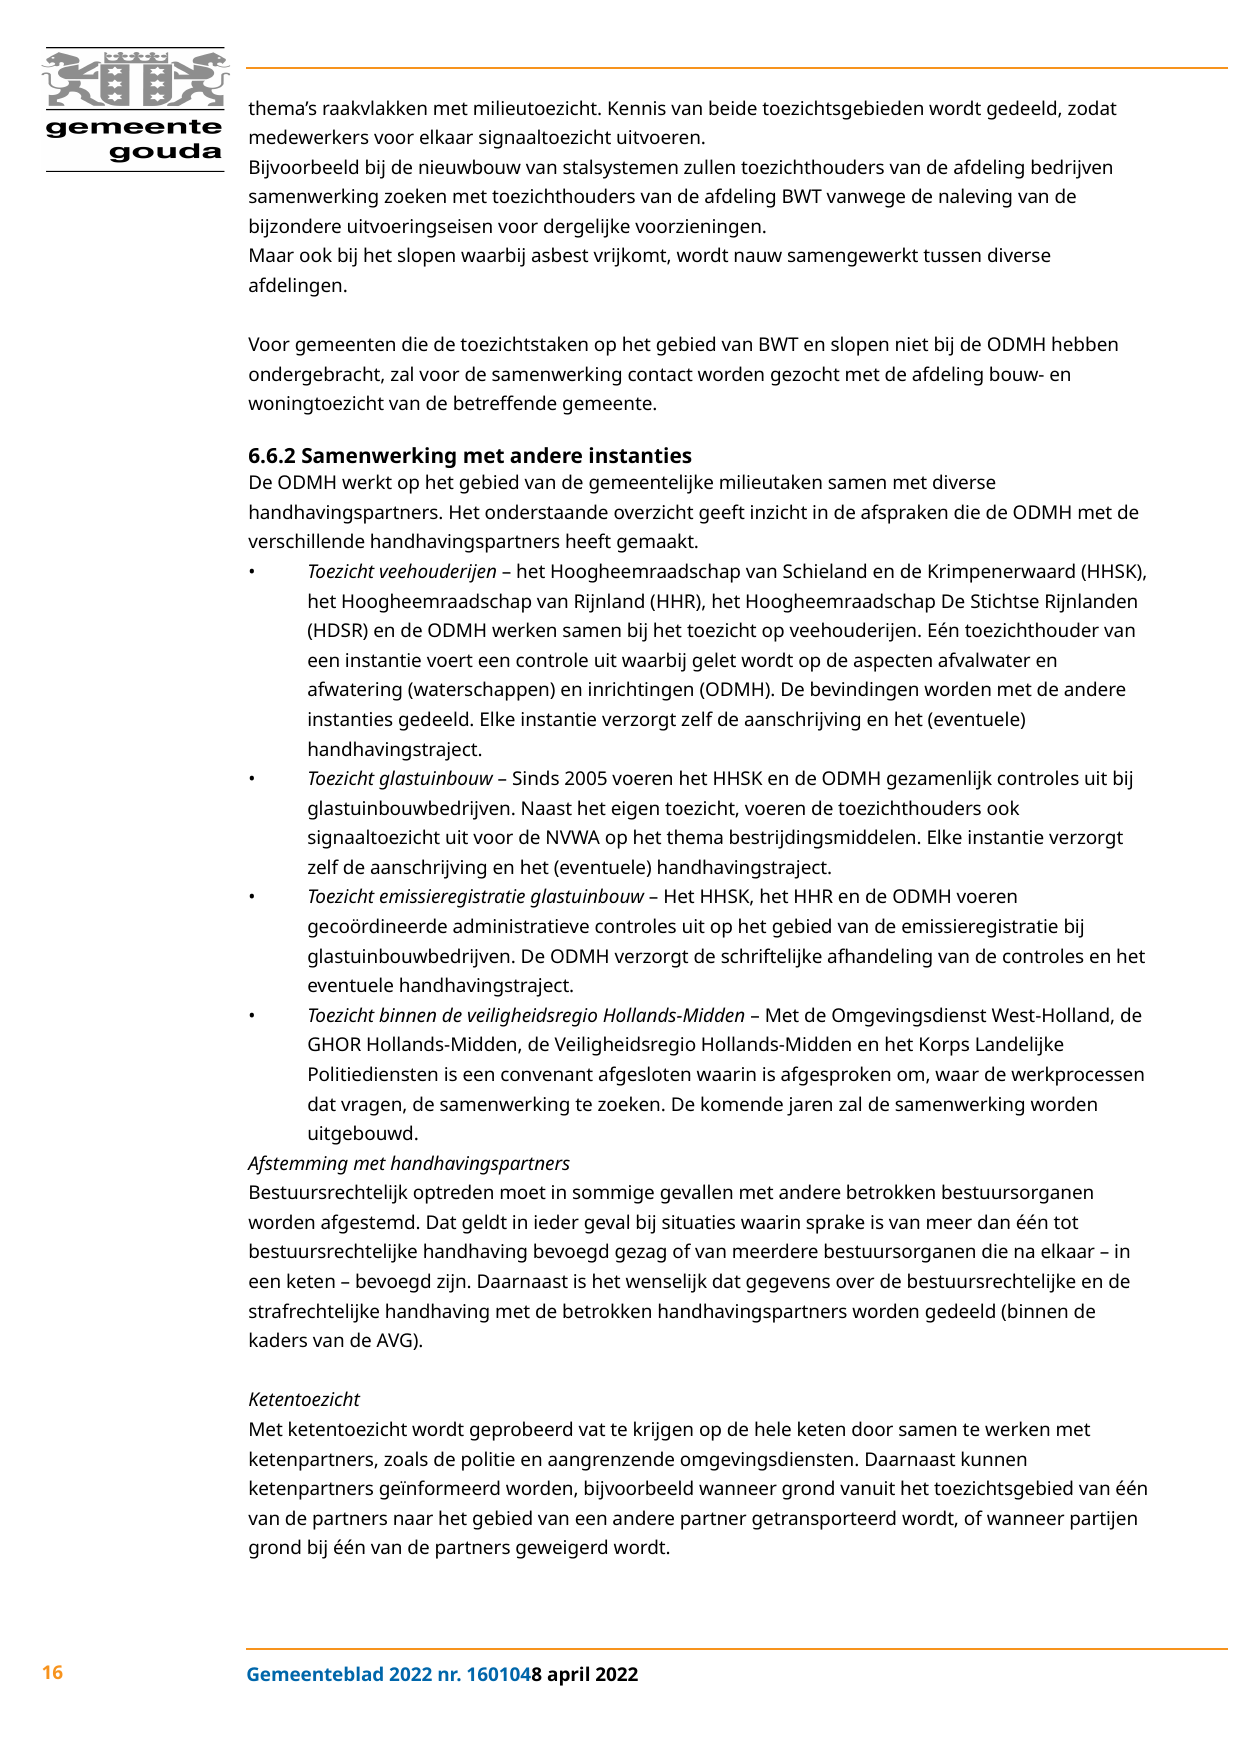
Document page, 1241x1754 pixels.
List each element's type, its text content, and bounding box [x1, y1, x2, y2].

list Toezicht glastuinbouw – Sinds 2005 voeren het HHSK en de ODMH gezamenlijk controles uit bij glastuinbouwbedrijven. Naast het eigen toezicht, voeren de toezichthouders ook signaaltoezicht uit voor de NVWA op het thema bestrijdingsmiddelen. Elke instantie verzorgt zelf de aanschrijving en het (eventuele) handhavingstraject. [248, 765, 1152, 880]
text thema’s raakvlakken met milieutoezicht. Kennis van beide toezichtsgebieden wordt gedeeld, zodat medewerkers voor elkaar signaaltoezicht uitvoeren. [248, 95, 1152, 150]
text De ODMH werkt op het gebied van de gemeentelijke milieutaken samen met diverse handhavingspartners. Het onderstaande overzicht geeft inzicht in de afspraken die de ODMH met de verschillende handhavingspartners heeft gemaakt. [248, 469, 1152, 554]
list Toezicht emissieregistratie glastuinbouw – Het HHSK, het HHR en de ODMH voeren gecoördineerde administratieve controles uit op het gebied van de emissieregistratie bij glastuinbouwbedrijven. De ODMH verzorgt de schriftelijke afhandeling van de controles en het eventuele handhavingstraject. [248, 884, 1152, 998]
list Toezicht binnen de veiligheidsregio Hollands-Midden – Met de Omgevingsdienst West-Holland, de GHOR Hollands-Midden, de Veiligheidsregio Hollands-Midden en het Korps Landelijke Politiediensten is een convenant afgesloten waarin is afgesproken om, waar de werkprocessen dat vragen, de samenwerking te zoeken. De komende jaren zal de samenwerking worden uitgebouwd. [248, 1002, 1152, 1146]
text Met ketentoezicht wordt geprobeerd vat te krijgen op de hele keten door samen te werken met ketenpartners, zoals de politie en aangrenzende omgevingsdiensten. Daarnaast kunnen ketenpartners geïnformeerd worden, bijvoorbeeld wanneer grond vanuit het toezichtsgebied van één van de partners naar het gebied van een andere partner getransporteerd wordt, of wanneer partijen grond bij één van de partners geweigerd wordt. [248, 1416, 1152, 1560]
text Voor gemeenten die de toezichtstaken op het gebied van BWT en slopen niet bij de ODMH hebben ondergebracht, zal voor de samenwerking contact worden gezocht met de afdeling bouw- en woningtoezicht van de betreffende gemeente. [248, 331, 1152, 416]
text Bijvoorbeeld bij de nieuwbouw van stalsystemen zullen toezichthouders van de afdeling bedrijven samenwerking zoeken met toezichthouders van de afdeling BWT vanwege de naleving van de bijzondere uitvoeringseisen voor dergelijke voorzieningen. [248, 154, 1152, 239]
text Afstemming met handhavingspartners [248, 1150, 1152, 1176]
text Ketentoezicht [248, 1387, 1152, 1412]
picture [41, 47, 231, 172]
text 6.6.2 Samenwerking met andere instanties [248, 441, 1152, 469]
text Bestuursrechtelijk optreden moet in sommige gevallen met andere betrokken bestuursorganen worden afgestemd. Dat geldt in ieder geval bij situaties waarin sprake is van meer dan één tot bestuursrechtelijke handhaving bevoegd gezag of van meerdere bestuursorganen die na elkaar – in een keten – bevoegd zijn. Daarnaast is het wenselijk dat gegevens over de bestuursrechtelijke en de strafrechtelijke handhaving met de betrokken handhavingspartners worden gedeeld (binnen de kaders van de AVG). [248, 1179, 1152, 1353]
list Toezicht veehouderijen – het Hoogheemraadschap van Schieland en de Krimpenerwaard (HHSK), het Hoogheemraadschap van Rijnland (HHR), het Hoogheemraadschap De Stichtse Rijnlanden (HDSR) en de ODMH werken samen bij het toezicht op veehouderijen. Eén toezichthouder van een instantie voert een controle uit waarbij gelet wordt op de aspecten afvalwater en afwatering (waterschappen) en inrichtingen (ODMH). De bevindingen worden met de andere instanties gedeeld. Elke instantie verzorgt zelf de aanschrijving en het (eventuele) handhavingstraject. [248, 558, 1152, 761]
text Maar ook bij het slopen waarbij asbest vrijkomt, wordt nauw samengewerkt tussen diverse afdelingen. [248, 243, 1152, 298]
